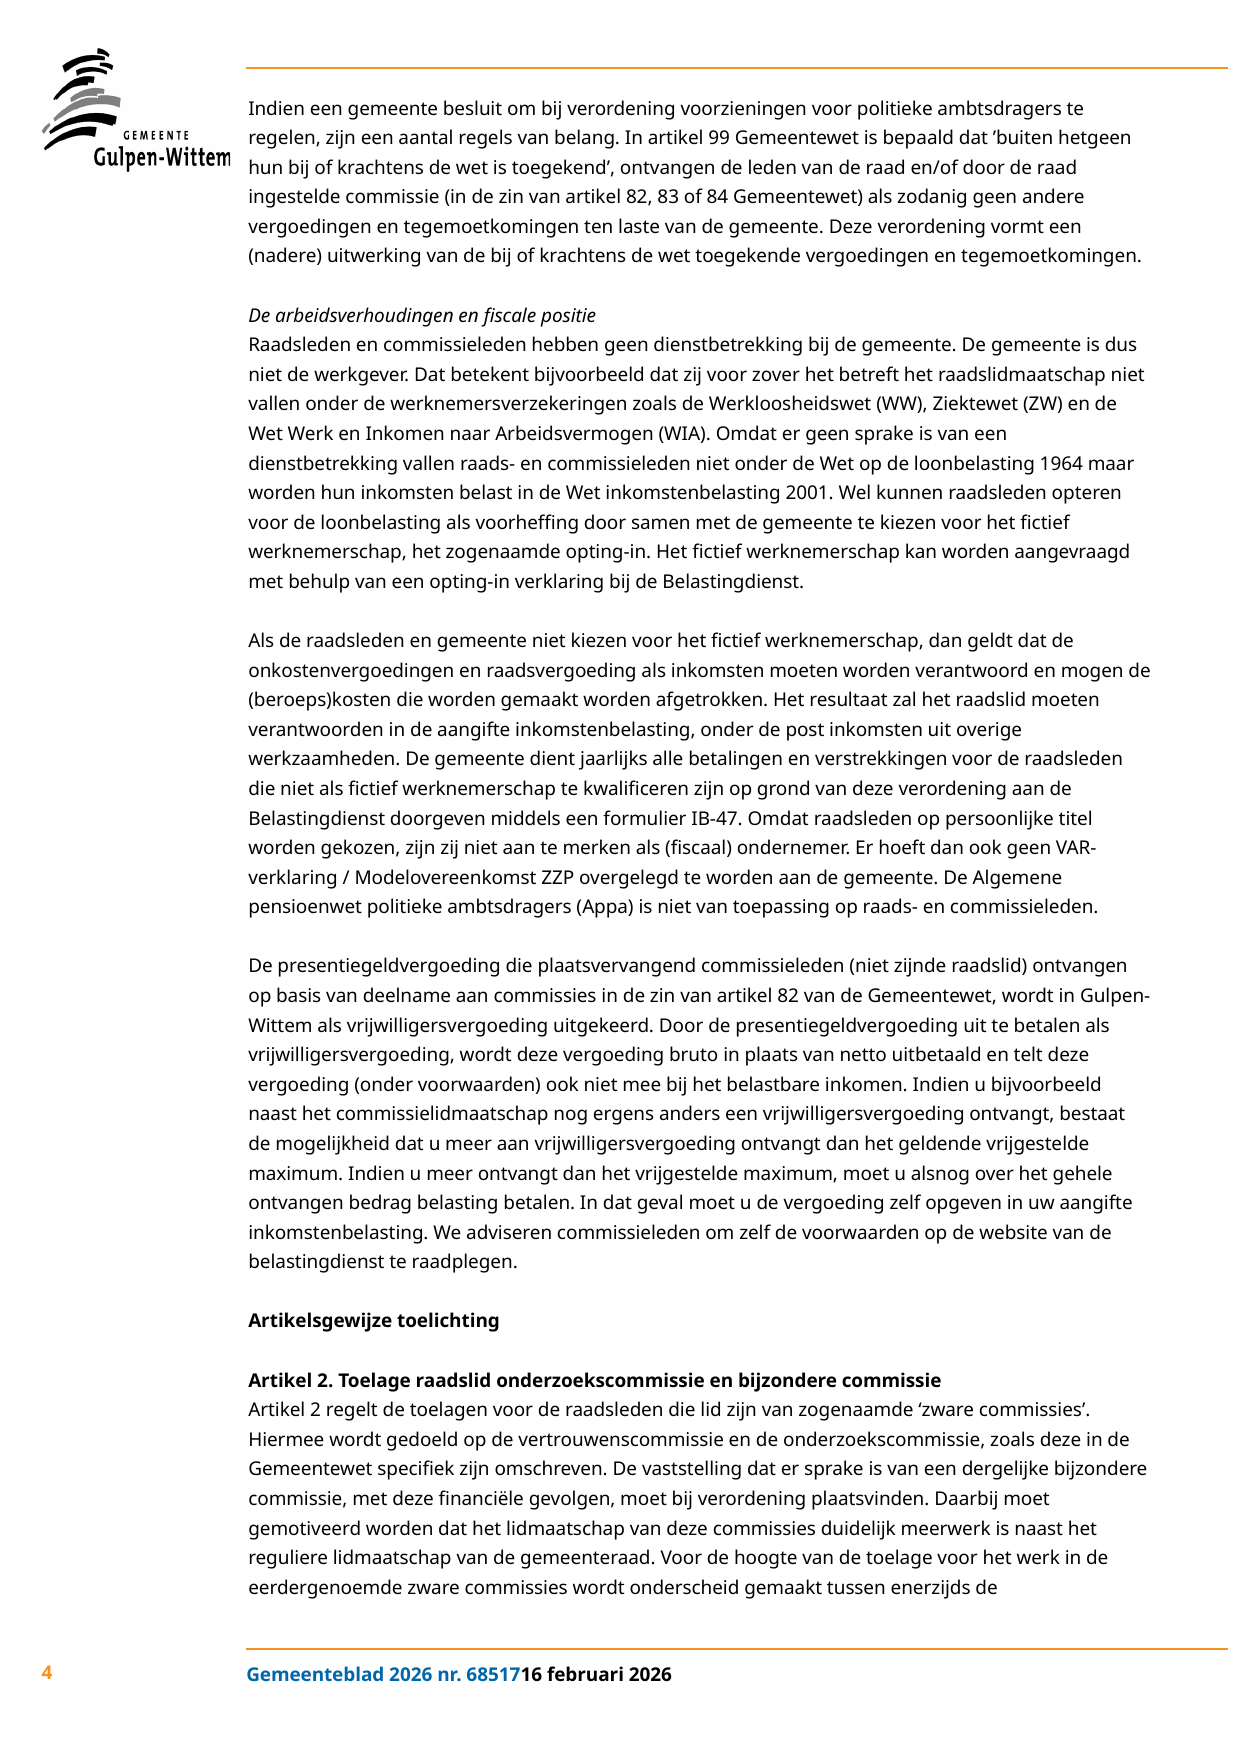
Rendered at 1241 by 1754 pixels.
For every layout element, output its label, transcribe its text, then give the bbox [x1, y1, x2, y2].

text Artikel 2. Toelage raadslid onderzoekscommissie en bijzondere commissie [248, 1367, 1152, 1393]
text Indien een gemeente besluit om bij verordening voorzieningen voor politieke ambtsdragers te regelen, zijn een aantal regels van belang. In artikel 99 Gemeentewet is bepaald dat ’buiten hetgeen hun bij of krachtens de wet is toegekend’, ontvangen de leden van de raad en/of door de raad ingestelde commissie (in de zin van artikel 82, 83 of 84 Gemeentewet) als zodanig geen andere vergoedingen en tegemoetkomingen ten laste van de gemeente. Deze verordening vormt een (nadere) uitwerking van de bij of krachtens de wet toegekende vergoedingen en tegemoetkomingen. [248, 95, 1152, 268]
text Als de raadsleden en gemeente niet kiezen voor het fictief werknemerschap, dan geldt dat de onkostenvergoedingen en raadsvergoeding als inkomsten moeten worden verantwoord en mogen de (beroeps)kosten die worden gemaakt worden afgetrokken. Het resultaat zal het raadslid moeten verantwoorden in de aangifte inkomstenbelasting, onder de post inkomsten uit overige werkzaamheden. De gemeente dient jaarlijks alle betalingen en verstrekkingen voor de raadsleden die niet als fictief werknemerschap te kwalificeren zijn op grond van deze verordening aan de Belastingdienst doorgeven middels een formulier IB-47. Omdat raadsleden op persoonlijke titel worden gekozen, zijn zij niet aan te merken als (fiscaal) ondernemer. Er hoeft dan ook geen VAR-verklaring / Modelovereenkomst ZZP overgelegd te worden aan de gemeente. De Algemene pensioenwet politieke ambtsdragers (Appa) is niet van toepassing op raads- en commissieleden. [248, 627, 1152, 919]
text Raadsleden en commissieleden hebben geen dienstbetrekking bij de gemeente. De gemeente is dus niet de werkgever. Dat betekent bijvoorbeeld dat zij voor zover het betreft het raadslidmaatschap niet vallen onder de werknemersverzekeringen zoals de Werkloosheidswet (WW), Ziektewet (ZW) en de Wet Werk en Inkomen naar Arbeidsvermogen (WIA). Omdat er geen sprake is van een dienstbetrekking vallen raads- en commissieleden niet onder de Wet op de loonbelasting 1964 maar worden hun inkomsten belast in de Wet inkomstenbelasting 2001. Wel kunnen raadsleden opteren voor de loonbelasting als voorheffing door samen met de gemeente te kiezen voor het fictief werknemerschap, het zogenaamde opting-in. Het fictief werknemerschap kan worden aangevraagd met behulp van een opting-in verklaring bij de Belastingdienst. [248, 331, 1152, 594]
text De arbeidsverhoudingen en fiscale positie [248, 302, 1152, 328]
text De presentiegeldvergoeding die plaatsvervangend commissieleden (niet zijnde raadslid) ontvangen op basis van deelname aan commissies in de zin van artikel 82 van de Gemeentewet, wordt in Gulpen-Wittem als vrijwilligersvergoeding uitgekeerd. Door de presentiegeldvergoeding uit te betalen als vrijwilligersvergoeding, wordt deze vergoeding bruto in plaats van netto uitbetaald en telt deze vergoeding (onder voorwaarden) ook niet mee bij het belastbare inkomen. Indien u bijvoorbeeld naast het commissielidmaatschap nog ergens anders een vrijwilligersvergoeding ontvangt, bestaat de mogelijkheid dat u meer aan vrijwilligersvergoeding ontvangt dan het geldende vrijgestelde maximum. Indien u meer ontvangt dan het vrijgestelde maximum, moet u alsnog over het gehele ontvangen bedrag belasting betalen. In dat geval moet u de vergoeding zelf opgeven in uw aangifte inkomstenbelasting. We adviseren commissieleden om zelf de voorwaarden op de website van de belastingdienst te raadplegen. [248, 953, 1152, 1274]
text Artikel 2 regelt de toelagen voor de raadsleden die lid zijn van zogenaamde ‘zware commissies’. Hiermee wordt gedoeld op de vertrouwenscommissie en de onderzoekscommissie, zoals deze in de Gemeentewet specifiek zijn omschreven. De vaststelling dat er sprake is van een dergelijke bijzondere commissie, met deze financiële gevolgen, moet bij verordening plaatsvinden. Daarbij moet gemotiveerd worden dat het lidmaatschap van deze commissies duidelijk meerwerk is naast het reguliere lidmaatschap van de gemeenteraad. Voor de hoogte van de toelage voor het werk in de eerdergenoemde zware commissies wordt onderscheid gemaakt tussen enerzijds de [248, 1396, 1152, 1600]
text Artikelsgewijze toelichting [248, 1308, 1152, 1333]
picture [41, 47, 231, 172]
